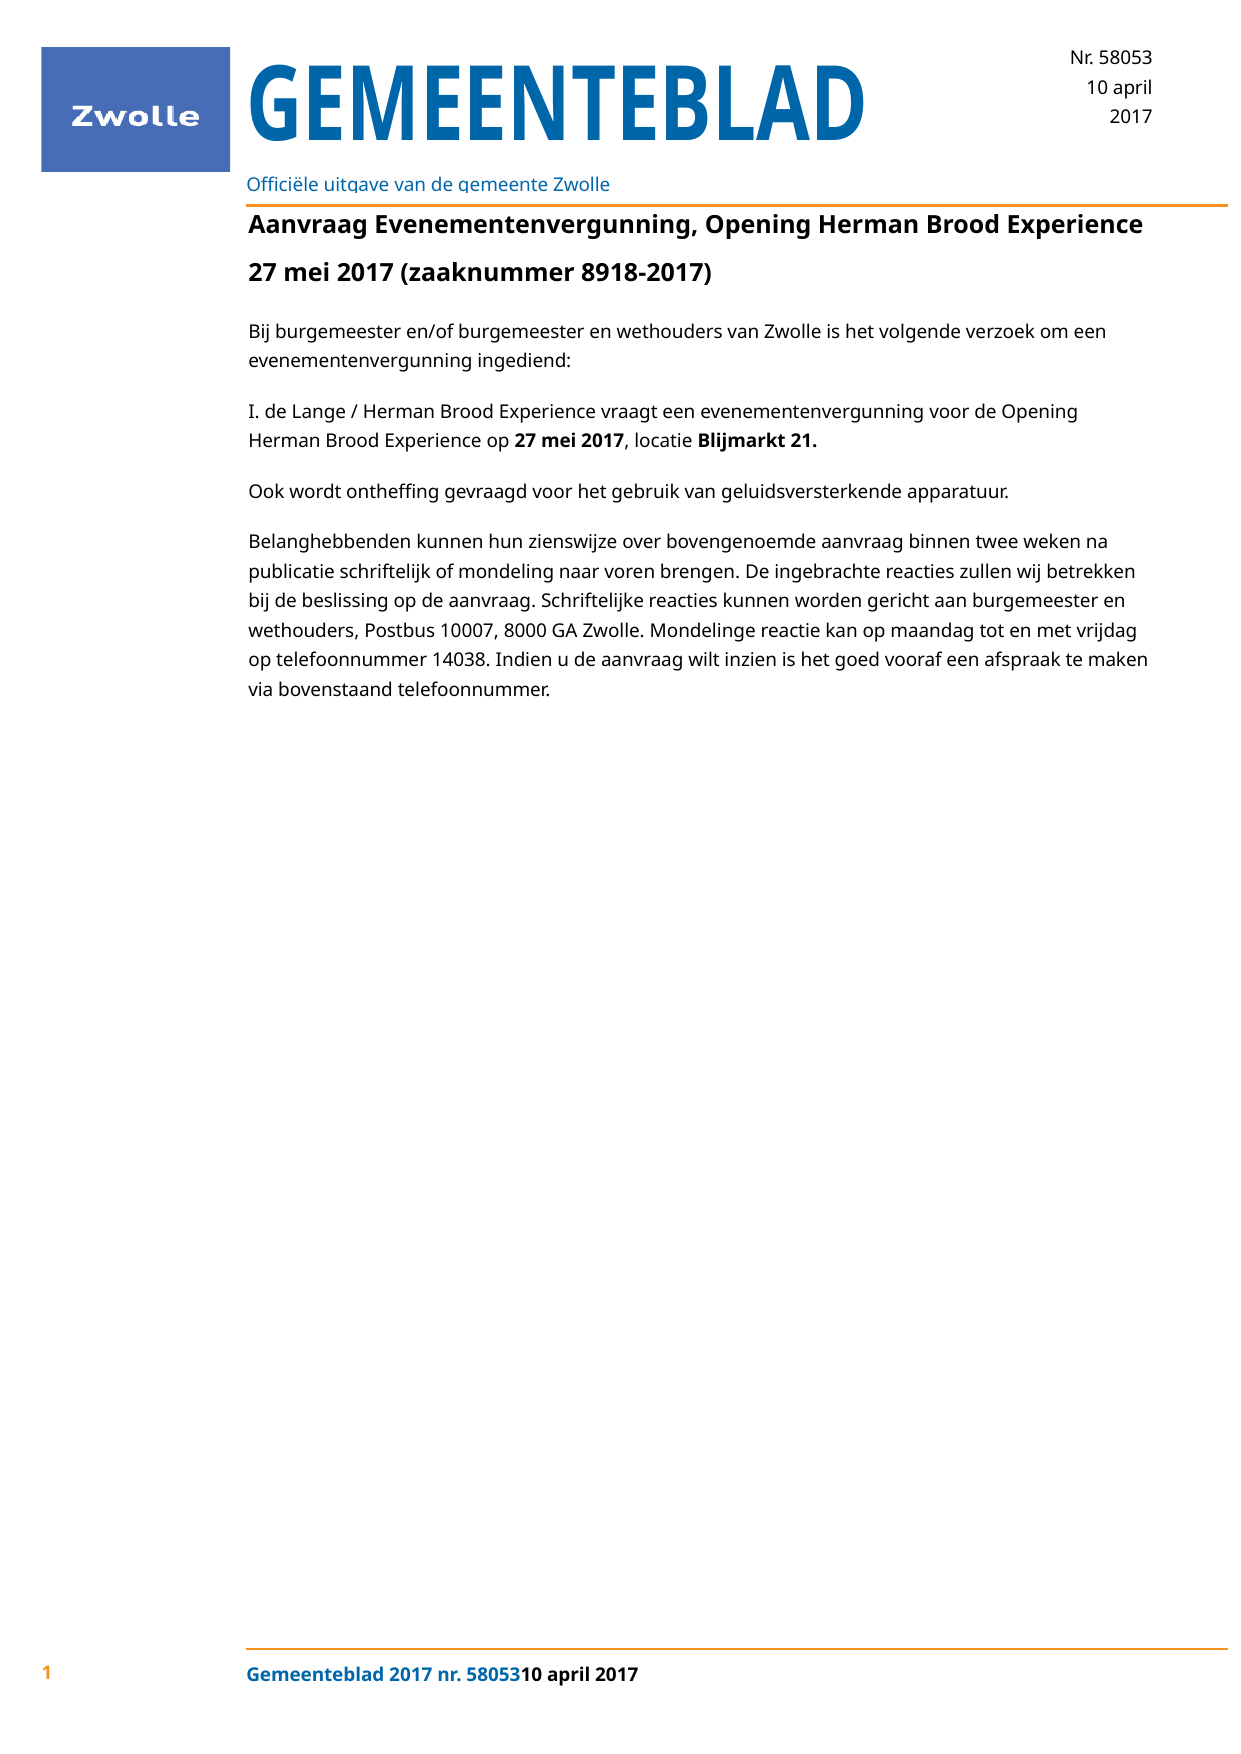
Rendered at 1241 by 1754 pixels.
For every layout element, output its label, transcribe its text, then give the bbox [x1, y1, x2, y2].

text Belanghebbenden kunnen hun zienswijze over bovengenoemde aanvraag binnen twee weken na publicatie schriftelijk of mondeling naar voren brengen. De ingebrachte reacties zullen wij betrekken bij de beslissing op de aanvraag. Schriftelijke reacties kunnen worden gericht aan burgemeester en wethouders, Postbus 10007, 8000 GA Zwolle. Mondelinge reactie kan op maandag tot en met vrijdag op telefoonnummer 14038. Indien u de aanvraag wilt inzien is het goed vooraf een afspraak te maken via bovenstaand telefoonnummer. [248, 528, 1152, 702]
text Aanvraag Evenementenvergunning, Opening Herman Brood Experience 27 mei 2017 (zaaknummer 8918-2017) [248, 207, 1152, 288]
text Ook wordt ontheffing gevraagd voor het gebruik van geluidsversterkende apparatuur. [248, 478, 1152, 504]
picture [41, 47, 231, 172]
text Bij burgemeester en/of burgemeester en wethouders van Zwolle is het volgende verzoek om een evenementenvergunning ingediend: [248, 318, 1152, 373]
text I. de Lange / Herman Brood Experience vraagt een evenementenvergunning voor de Opening Herman Brood Experience op 27 mei 2017, locatie Blijmarkt 21. [248, 398, 1152, 453]
